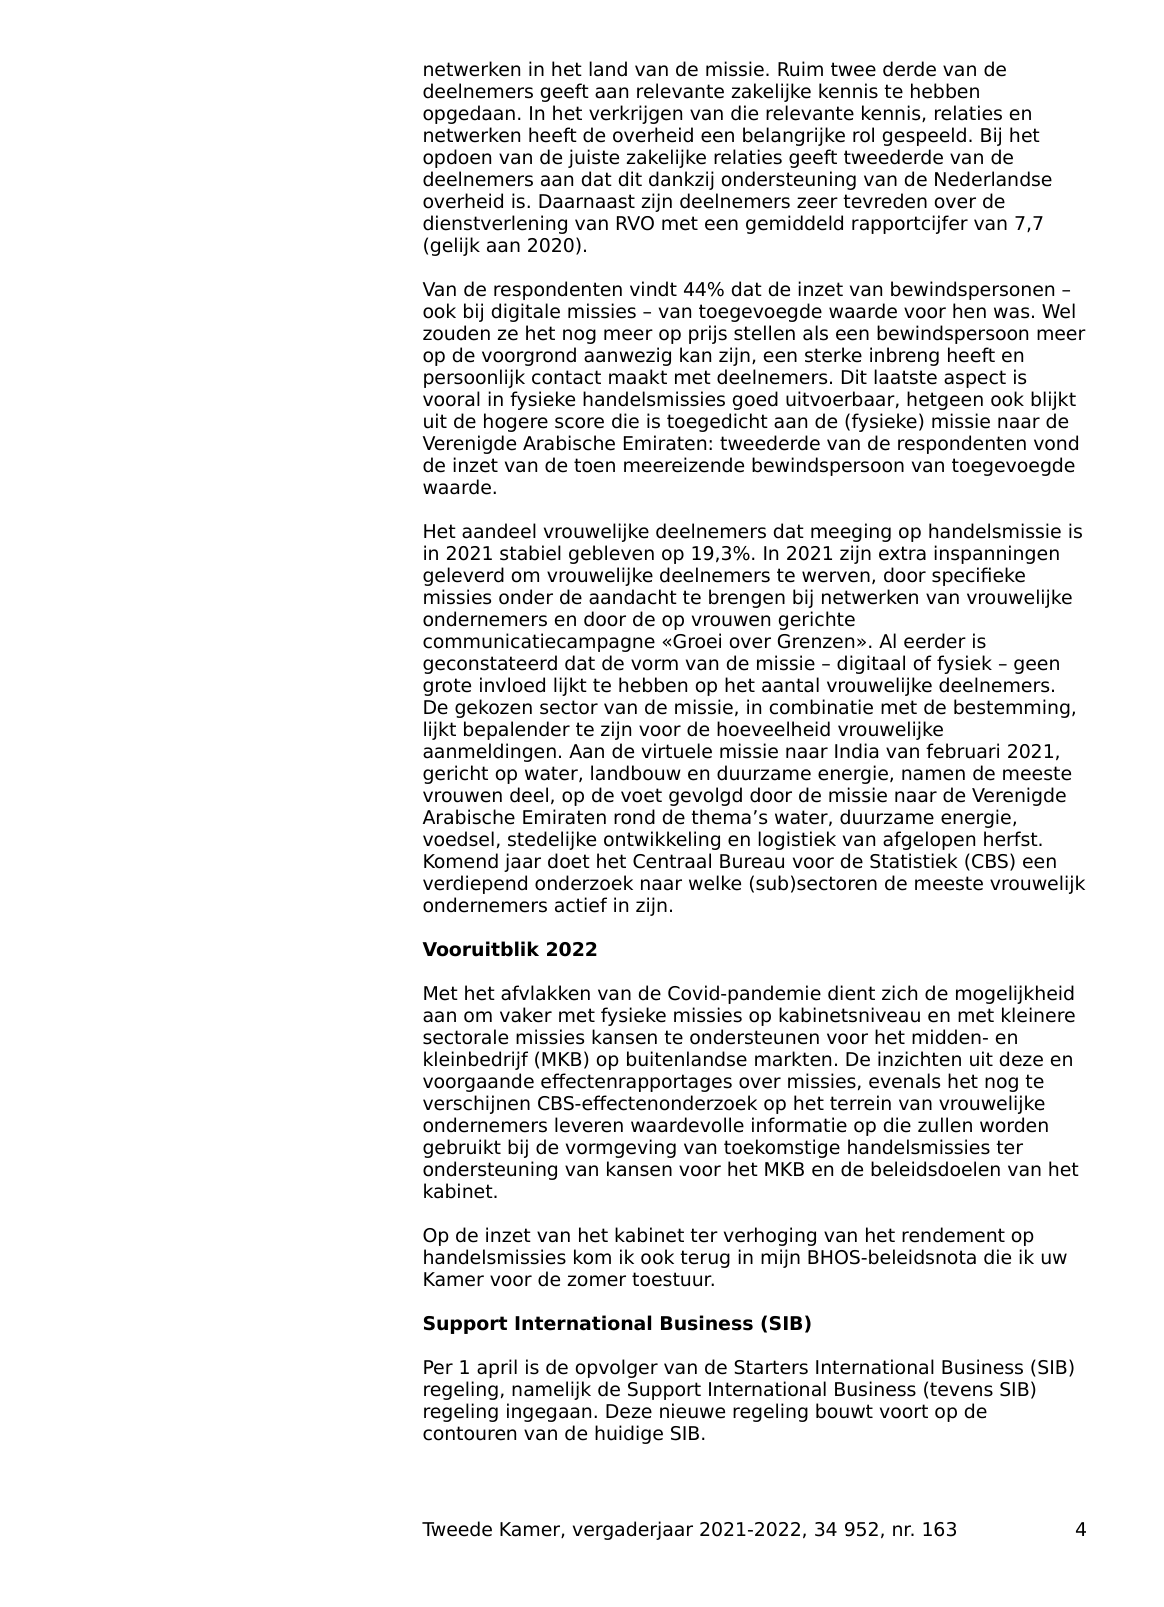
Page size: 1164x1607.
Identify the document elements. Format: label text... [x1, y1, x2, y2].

subtitle Support International Business (SIB) [422, 1313, 1087, 1335]
text netwerken in het land van de missie. Ruim twee derde van de deelnemers geeft aan relevante zakelijke kennis te hebben opgedaan. In het verkrijgen van die relevante kennis, relaties en netwerken heeft de overheid een belangrijke rol gespeeld. Bij het opdoen van de juiste zakelijke relaties geeft tweederde van de deelnemers aan dat dit dankzij ondersteuning van de Nederlandse overheid is. Daarnaast zijn deelnemers zeer tevreden over de dienstverlening van RVO met een gemiddeld rapportcijfer van 7,7 (gelijk aan 2020). [422, 59, 1087, 257]
text Van de respondenten vindt 44% dat de inzet van bewindspersonen – ook bij digitale missies – van toegevoegde waarde voor hen was. Wel zouden ze het nog meer op prijs stellen als een bewindspersoon meer op de voorgrond aanwezig kan zijn, een sterke inbreng heeft en persoonlijk contact maakt met deelnemers. Dit laatste aspect is vooral in fysieke handelsmissies goed uitvoerbaar, hetgeen ook blijkt uit de hogere score die is toegedicht aan de (fysieke) missie naar de Verenigde Arabische Emiraten: tweederde van de respondenten vond de inzet van de toen meereizende bewindspersoon van toegevoegde waarde. [422, 279, 1087, 499]
subtitle Vooruitblik 2022 [422, 939, 1087, 961]
text Per 1 april is de opvolger van de Starters International Business (SIB) regeling, namelijk de Support International Business (tevens SIB) regeling ingegaan. Deze nieuwe regeling bouwt voort op de contouren van de huidige SIB. [422, 1357, 1087, 1445]
text Met het afvlakken van de Covid-pandemie dient zich de mogelijkheid aan om vaker met fysieke missies op kabinetsniveau en met kleinere sectorale missies kansen te ondersteunen voor het midden- en kleinbedrijf (MKB) op buitenlandse markten. De inzichten uit deze en voorgaande effectenrapportages over missies, evenals het nog te verschijnen CBS-effectenonderzoek op het terrein van vrouwelijke ondernemers leveren waardevolle informatie op die zullen worden gebruikt bij de vormgeving van toekomstige handelsmissies ter ondersteuning van kansen voor het MKB en de beleidsdoelen van het kabinet. [422, 983, 1087, 1203]
text Het aandeel vrouwelijke deelnemers dat meeging op handelsmissie is in 2021 stabiel gebleven op 19,3%. In 2021 zijn extra inspanningen geleverd om vrouwelijke deelnemers te werven, door specifieke missies onder de aandacht te brengen bij netwerken van vrouwelijke ondernemers en door de op vrouwen gerichte communicatiecampagne «Groei over Grenzen». Al eerder is geconstateerd dat de vorm van de missie – digitaal of fysiek – geen grote invloed lijkt te hebben op het aantal vrouwelijke deelnemers. De gekozen sector van de missie, in combinatie met de bestemming, lijkt bepalender te zijn voor de hoeveelheid vrouwelijke aanmeldingen. Aan de virtuele missie naar India van februari 2021, gericht op water, landbouw en duurzame energie, namen de meeste vrouwen deel, op de voet gevolgd door de missie naar de Verenigde Arabische Emiraten rond de thema’s water, duurzame energie, voedsel, stedelijke ontwikkeling en logistiek van afgelopen herfst. Komend jaar doet het Centraal Bureau voor de Statistiek (CBS) een verdiepend onderzoek naar welke (sub)sectoren de meeste vrouwelijk ondernemers actief in zijn. [422, 521, 1087, 917]
text Op de inzet van het kabinet ter verhoging van het rendement op handelsmissies kom ik ook terug in mijn BHOS-beleidsnota die ik uw Kamer voor de zomer toestuur. [422, 1225, 1087, 1291]
